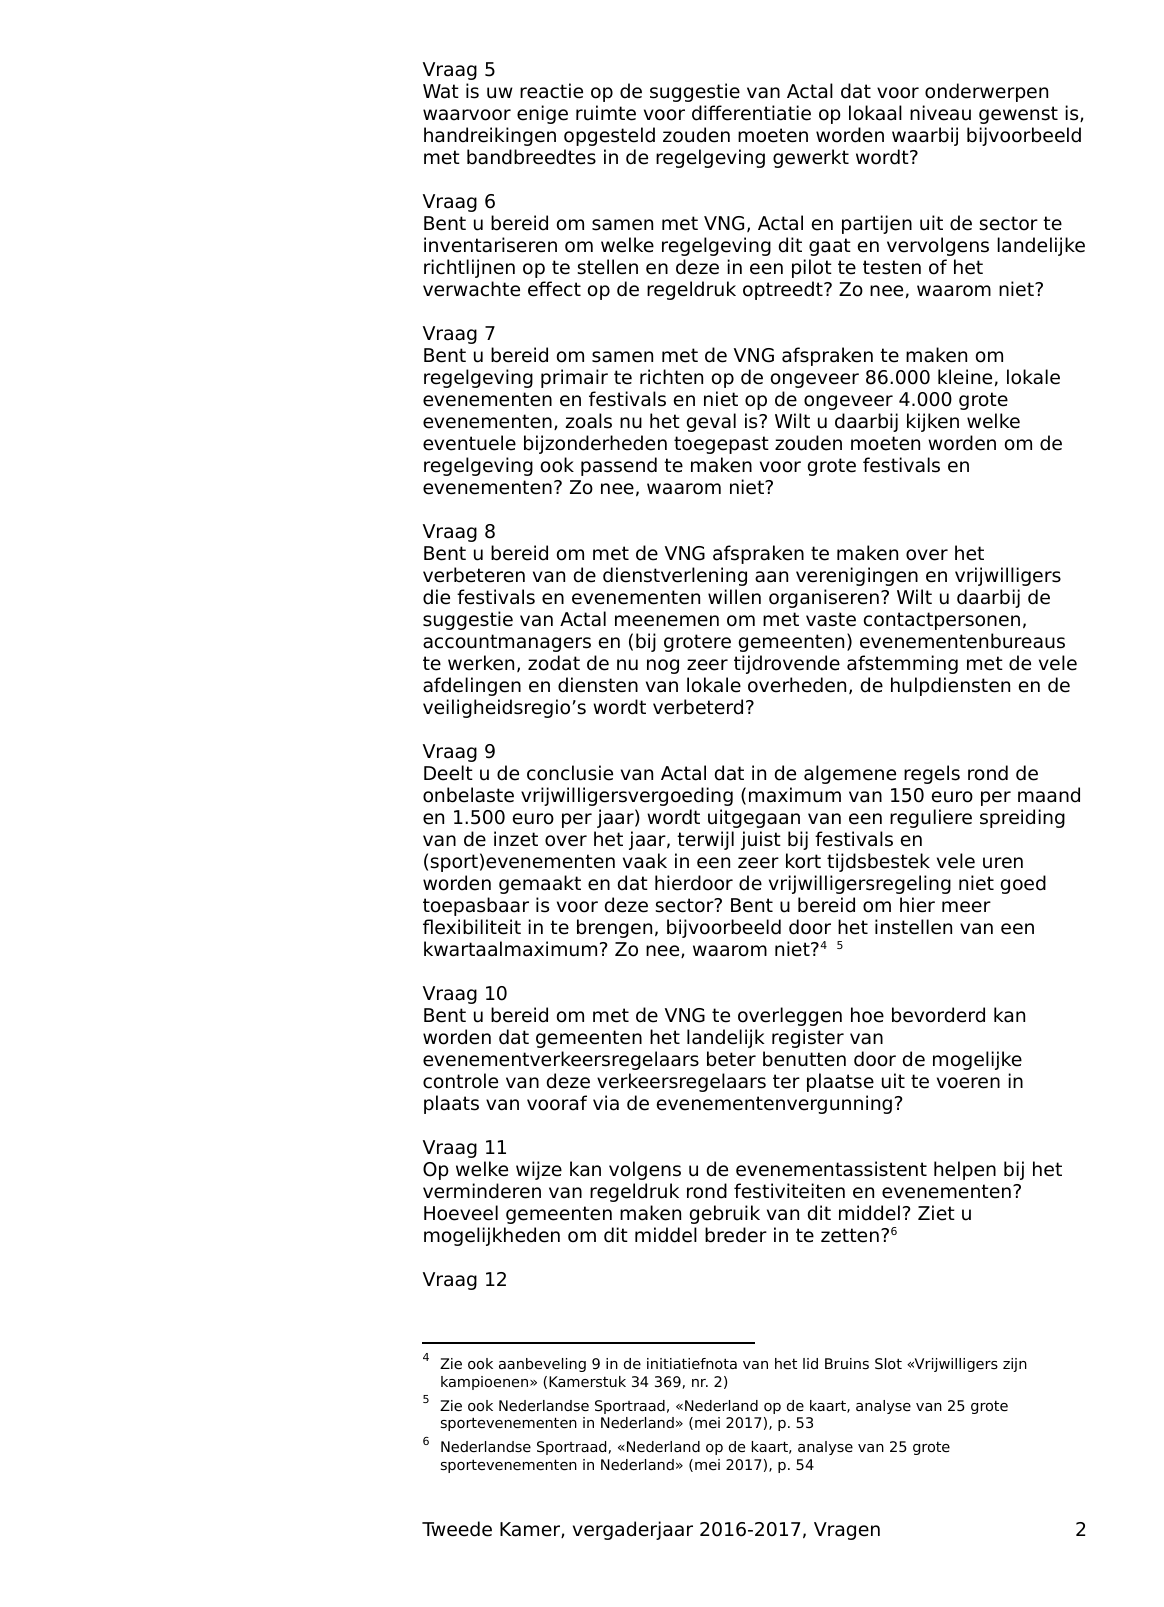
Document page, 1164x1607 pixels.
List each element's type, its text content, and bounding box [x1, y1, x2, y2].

text Wat is uw reactie op de suggestie van Actal dat voor onderwerpen waarvoor enige ruimte voor differentiatie op lokaal niveau gewenst is, handreikingen opgesteld zouden moeten worden waarbij bijvoorbeeld met bandbreedtes in de regelgeving gewerkt wordt? [422, 81, 1087, 169]
text Vraag 12 [422, 1269, 1087, 1291]
text Deelt u de conclusie van Actal dat in de algemene regels rond de onbelaste vrijwilligersvergoeding (maximum van 150 euro per maand en 1.500 euro per jaar) wordt uitgegaan van een reguliere spreiding van de inzet over het jaar, terwijl juist bij festivals en (sport)evenementen vaak in een zeer kort tijdsbestek vele uren worden gemaakt en dat hierdoor de vrijwilligersregeling niet goed toepasbaar is voor deze sector? Bent u bereid om hier meer flexibiliteit in te brengen, bijvoorbeeld door het instellen van een kwartaalmaximum? Zo nee, waarom niet? [422, 763, 1087, 961]
text Bent u bereid om met de VNG te overleggen hoe bevorderd kan worden dat gemeenten het landelijk register van evenementverkeersregelaars beter benutten door de mogelijke controle van deze verkeersregelaars ter plaatse uit te voeren in plaats van vooraf via de evenementenvergunning? [422, 1005, 1087, 1115]
text Bent u bereid om met de VNG afspraken te maken over het verbeteren van de dienstverlening aan verenigingen en vrijwilligers die festivals en evenementen willen organiseren? Wilt u daarbij de suggestie van Actal meenemen om met vaste contactpersonen, accountmanagers en (bij grotere gemeenten) evenementenbureaus te werken, zodat de nu nog zeer tijdrovende afstemming met de vele afdelingen en diensten van lokale overheden, de hulpdiensten en de veiligheidsregio’s wordt verbeterd? [422, 543, 1087, 719]
text Bent u bereid om samen met VNG, Actal en partijen uit de sector te inventariseren om welke regelgeving dit gaat en vervolgens landelijke richtlijnen op te stellen en deze in een pilot te testen of het verwachte effect op de regeldruk optreedt? Zo nee, waarom niet? [422, 213, 1087, 301]
text Vraag 5 [422, 59, 1087, 81]
text Nederlandse Sportraad, «Nederland op de kaart, analyse van 25 grote sportevenementen in Nederland» (mei 2017), p. 54 [422, 1435, 1087, 1474]
text Bent u bereid om samen met de VNG afspraken te maken om regelgeving primair te richten op de ongeveer 86.000 kleine, lokale evenementen en festivals en niet op de ongeveer 4.000 grote evenementen, zoals nu het geval is? Wilt u daarbij kijken welke eventuele bijzonderheden toegepast zouden moeten worden om de regelgeving ook passend te maken voor grote festivals en evenementen? Zo nee, waarom niet? [422, 345, 1087, 499]
text Vraag 9 [422, 741, 1087, 763]
text Zie ook Nederlandse Sportraad, «Nederland op de kaart, analyse van 25 grote sportevenementen in Nederland» (mei 2017), p. 53 [422, 1393, 1087, 1432]
text Op welke wijze kan volgens u de evenementassistent helpen bij het verminderen van regeldruk rond festiviteiten en evenementen? Hoeveel gemeenten maken gebruik van dit middel? Ziet u mogelijkheden om dit middel breder in te zetten? [422, 1159, 1087, 1247]
text Vraag 10 [422, 983, 1087, 1005]
text Vraag 8 [422, 521, 1087, 543]
text Zie ook aanbeveling 9 in de initiatiefnota van het lid Bruins Slot «Vrijwilligers zijn kampioenen» (Kamerstuk 34 369, nr. 2) [422, 1352, 1087, 1391]
text Vraag 11 [422, 1137, 1087, 1159]
text Vraag 7 [422, 323, 1087, 345]
text Vraag 6 [422, 191, 1087, 213]
